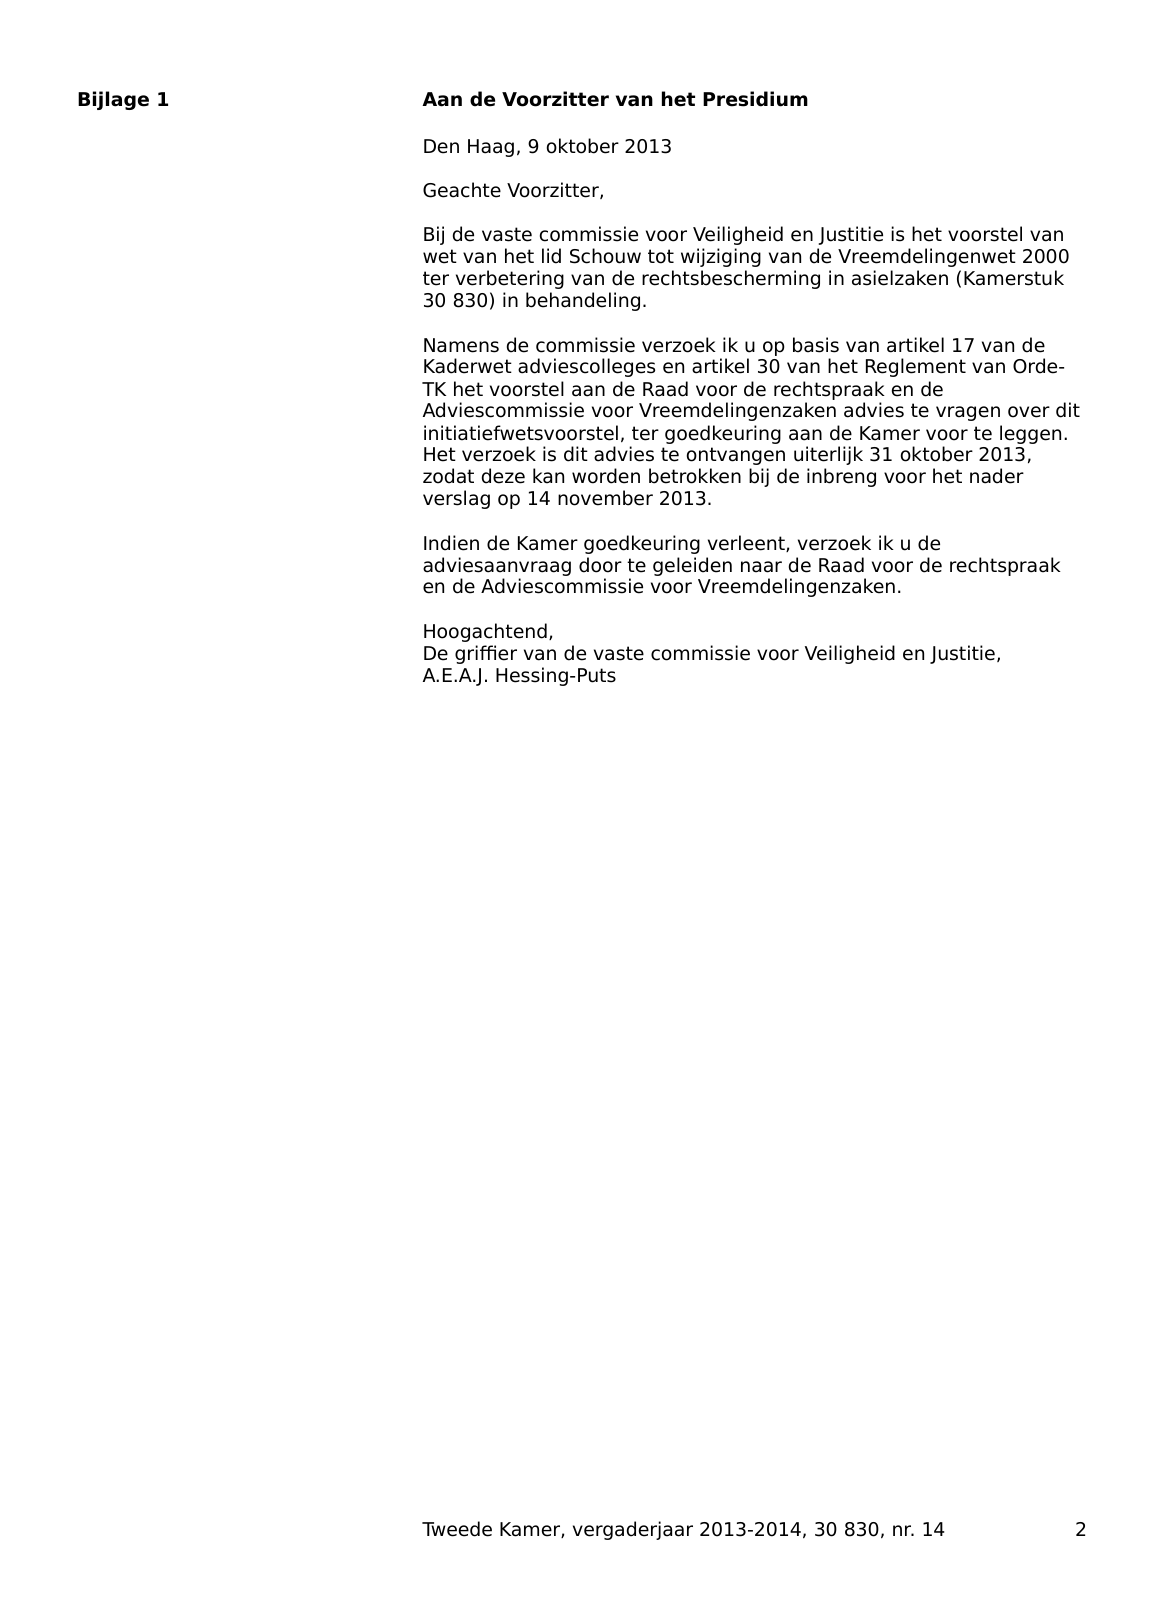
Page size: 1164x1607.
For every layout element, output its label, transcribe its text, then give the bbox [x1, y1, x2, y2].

text Den Haag, 9 oktober 2013 [422, 136, 1087, 158]
text Hoogachtend, [422, 621, 1087, 643]
text Namens de commissie verzoek ik u op basis van artikel 17 van de Kaderwet adviescolleges en artikel 30 van het Reglement van Orde-TK het voorstel aan de Raad voor de rechtspraak en de Adviescommissie voor Vreemdelingenzaken advies te vragen over dit initiatiefwetsvoorstel, ter goedkeuring aan de Kamer voor te leggen. Het verzoek is dit advies te ontvangen uiterlijk 31 oktober 2013, zodat deze kan worden betrokken bij de inbreng voor het nader verslag op 14 november 2013. [422, 334, 1087, 510]
text De griffier van de vaste commissie voor Veiligheid en Justitie, A.E.A.J. Hessing-Puts [422, 643, 1087, 687]
text Bij de vaste commissie voor Veiligheid en Justitie is het voorstel van wet van het lid Schouw tot wijziging van de Vreemdelingenwet 2000 ter verbetering van de rechtsbescherming in asielzaken (Kamerstuk 30 830) in behandeling. [422, 224, 1087, 312]
subtitle Bijlage 1 Aan de Voorzitter van het Presidium [77, 89, 1087, 111]
text Geachte Voorzitter, [422, 180, 1087, 202]
text Indien de Kamer goedkeuring verleent, verzoek ik u de adviesaanvraag door te geleiden naar de Raad voor de rechtspraak en de Adviescommissie voor Vreemdelingenzaken. [422, 532, 1087, 598]
